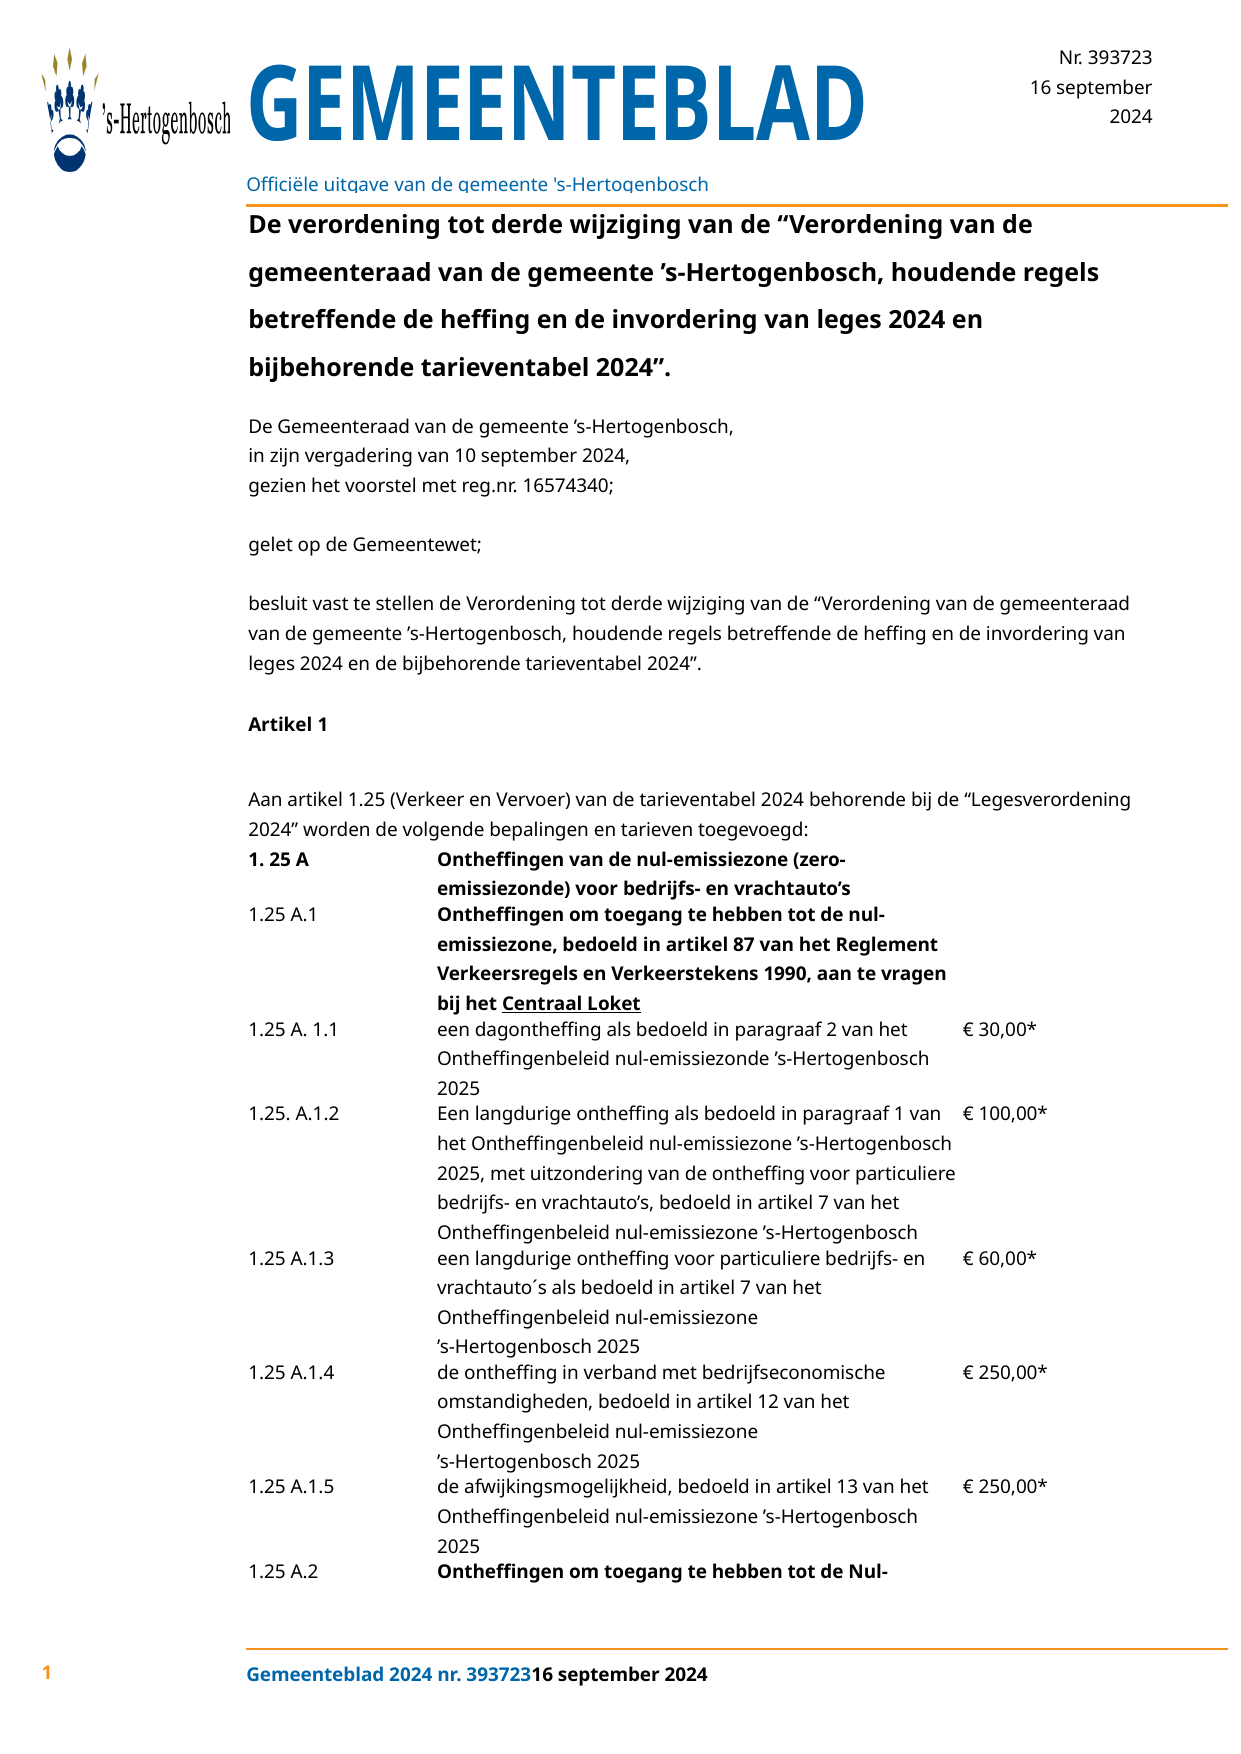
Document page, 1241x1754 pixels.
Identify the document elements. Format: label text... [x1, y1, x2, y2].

table_cell Een langdurige ontheffing als bedoeld in paragraaf 1 van het Ontheffingenbeleid nul-emissiezone ’s-Hertogenbosch 2025, met uitzondering van de ontheffing voor particuliere bedrijfs- en vrachtauto’s, bedoeld in artikel 7 van het Ontheffingenbeleid nul-emissiezone ’s-Hertogenbosch [437, 1101, 963, 1245]
table_cell [963, 901, 1152, 1016]
table_header [963, 846, 1152, 901]
table_cell 1.25 A.1.4 [248, 1359, 437, 1474]
table_cell de ontheffing in verband met bedrijfseconomische omstandigheden, bedoeld in artikel 12 van het Ontheffingenbeleid nul-emissiezone ’s-Hertogenbosch 2025 [437, 1359, 963, 1474]
table_cell € 100,00* [963, 1101, 1152, 1245]
table_cell € 250,00* [963, 1474, 1152, 1558]
table_cell een langdurige ontheffing voor particuliere bedrijfs- en vrachtauto´s als bedoeld in artikel 7 van het Ontheffingenbeleid nul-emissiezone ’s-Hertogenbosch 2025 [437, 1245, 963, 1359]
text besluit vast te stellen de Verordening tot derde wijziging van de “Verordening van de gemeenteraad van de gemeente ’s-Hertogenbosch, houdende regels betreffende de heffing en de invordering van leges 2024 en de bijbehorende tarieventabel 2024”. [248, 591, 1152, 676]
table_cell 1.25. A.1.2 [248, 1101, 437, 1245]
table_cell 1.25 A.2 [248, 1559, 437, 1584]
table_cell [963, 1559, 1152, 1584]
table_cell Ontheffingen om toegang te hebben tot de nul-emissiezone, bedoeld in artikel 87 van het Reglement Verkeersregels en Verkeerstekens 1990, aan te vragen bij het Centraal Loket [437, 901, 963, 1016]
text De verordening tot derde wijziging van de “Verordening van de gemeenteraad van de gemeente ’s-Hertogenbosch, houdende regels betreffende de heffing en de invordering van leges 2024 en bijbehorende tarieventabel 2024”. [248, 207, 1152, 384]
picture [41, 47, 231, 172]
table_cell 1.25 A.1 [248, 901, 437, 1016]
table_cell € 30,00* [963, 1016, 1152, 1101]
table_cell Ontheffingen om toegang te hebben tot de Nul- [437, 1559, 963, 1584]
text Aan artikel 1.25 (Verkeer en Vervoer) van de tarieventabel 2024 behorende bij de “Legesverordening 2024” worden de volgende bepalingen en tarieven toegevoegd: [248, 787, 1152, 842]
text in zijn vergadering van 10 september 2024, [248, 443, 1152, 468]
table_header 1. 25 A [248, 846, 437, 901]
text gelet op de Gemeentewet; [248, 531, 1152, 557]
table_cell € 60,00* [963, 1245, 1152, 1359]
table_cell 1.25 A. 1.1 [248, 1016, 437, 1101]
table_cell 1.25 A.1.3 [248, 1245, 437, 1359]
text Artikel 1 [248, 709, 1152, 737]
table_cell 1.25 A.1.5 [248, 1474, 437, 1558]
table_header Ontheffingen van de nul-emissiezone (zero-emissiezonde) voor bedrijfs- en vrachtauto’s [437, 846, 963, 901]
text De Gemeenteraad van de gemeente ’s-Hertogenbosch, [248, 413, 1152, 439]
table_cell een dagontheffing als bedoeld in paragraaf 2 van het Ontheffingenbeleid nul-emissiezonde ’s-Hertogenbosch 2025 [437, 1016, 963, 1101]
text gezien het voorstel met reg.nr. 16574340; [248, 472, 1152, 498]
table_cell € 250,00* [963, 1359, 1152, 1474]
table_cell de afwijkingsmogelijkheid, bedoeld in artikel 13 van het Ontheffingenbeleid nul-emissiezone ’s-Hertogenbosch 2025 [437, 1474, 963, 1558]
